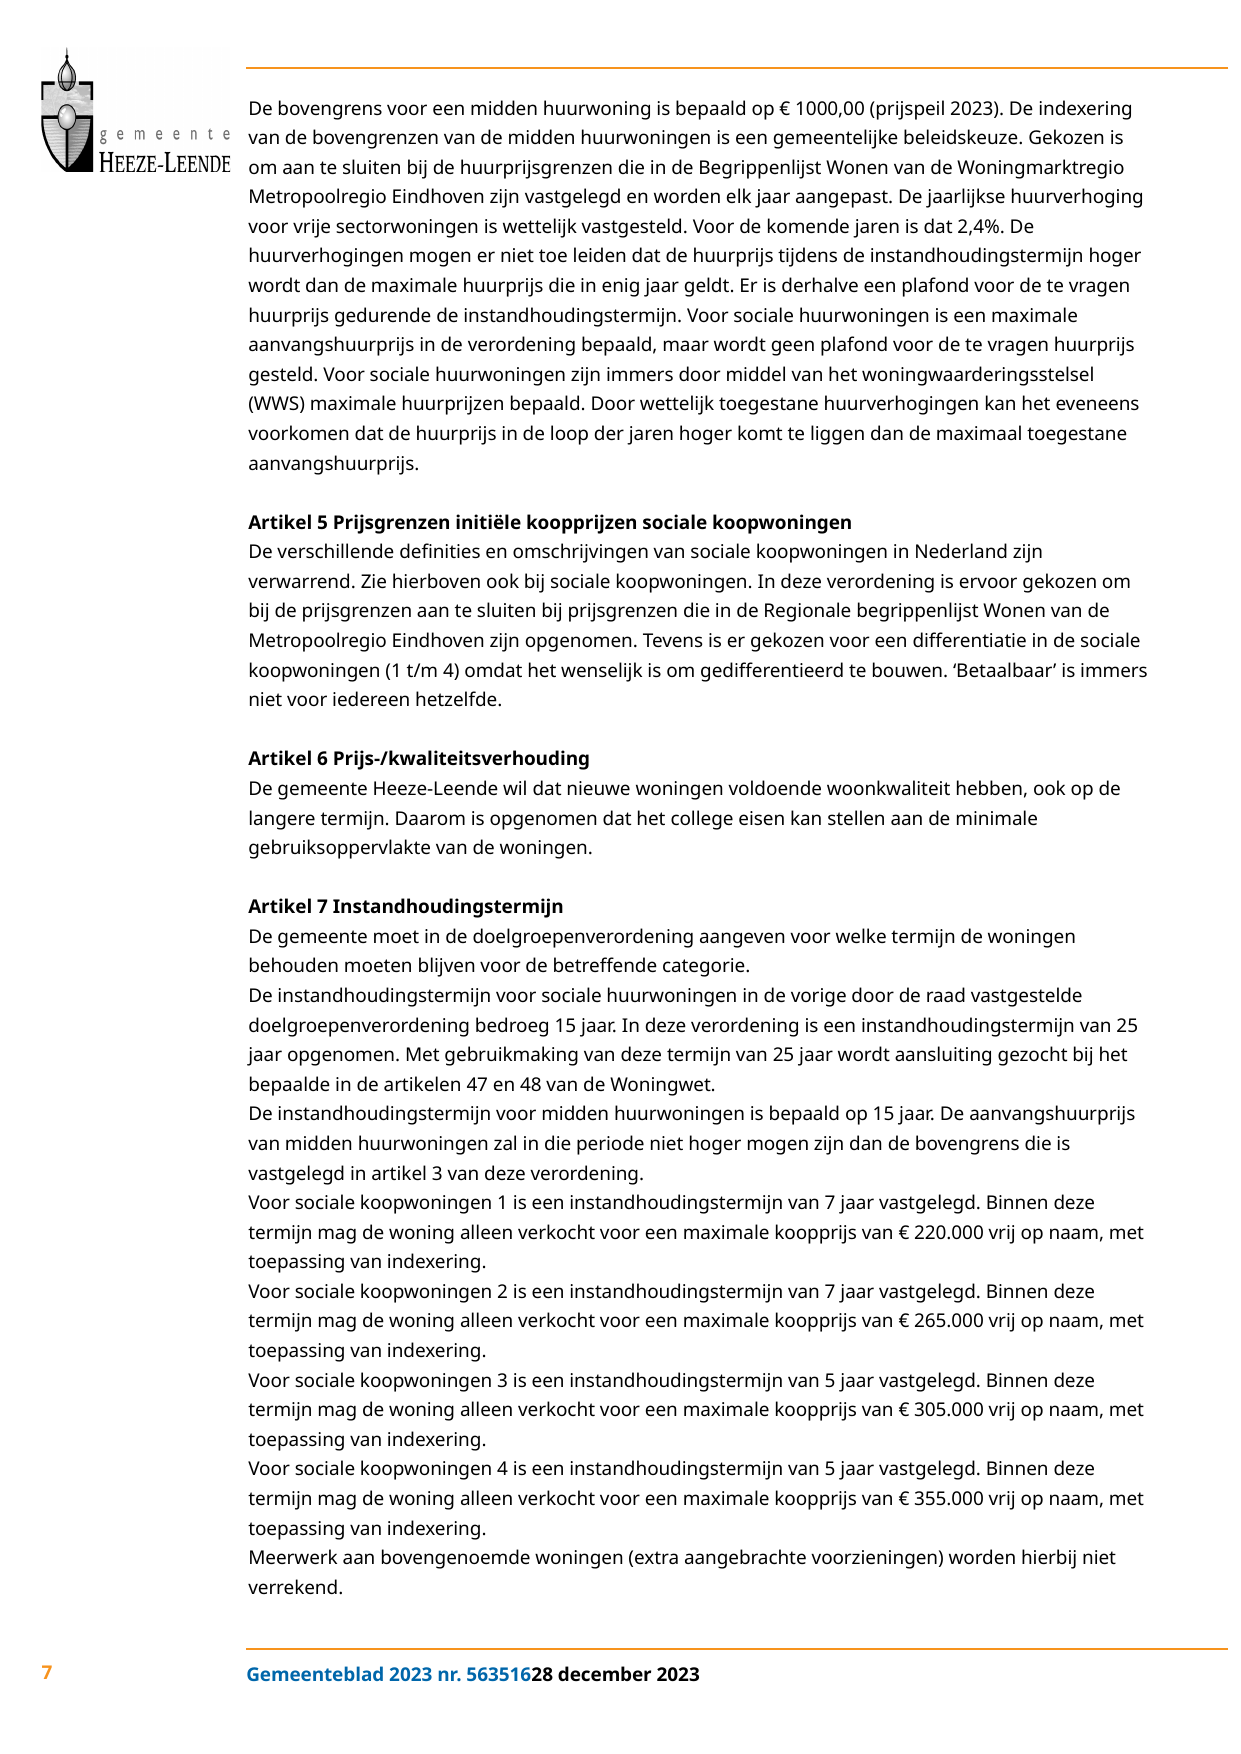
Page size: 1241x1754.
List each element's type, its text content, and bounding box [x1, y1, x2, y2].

picture [41, 47, 231, 172]
text De instandhoudingstermijn voor sociale huurwoningen in de vorige door de raad vastgestelde doelgroepenverordening bedroeg 15 jaar. In deze verordening is een instandhoudingstermijn van 25 jaar opgenomen. Met gebruikmaking van deze termijn van 25 jaar wordt aansluiting gezocht bij het bepaalde in de artikelen 47 en 48 van de Woningwet. [248, 982, 1152, 1097]
text Voor sociale koopwoningen 1 is een instandhoudingstermijn van 7 jaar vastgelegd. Binnen deze termijn mag de woning alleen verkocht voor een maximale koopprijs van € 220.000 vrij op naam, met toepassing van indexering. [248, 1189, 1152, 1274]
text De instandhoudingstermijn voor midden huurwoningen is bepaald op 15 jaar. De aanvangshuurprijs van midden huurwoningen zal in die periode niet hoger mogen zijn dan de bovengrens die is vastgelegd in artikel 3 van deze verordening. [248, 1101, 1152, 1186]
text Meerwerk aan bovengenoemde woningen (extra aangebrachte voorzieningen) worden hierbij niet verrekend. [248, 1544, 1152, 1600]
text Artikel 6 Prijs-/kwaliteitsverhouding [248, 746, 1152, 771]
text De bovengrens voor een midden huurwoning is bepaald op € 1000,00 (prijspeil 2023). De indexering van de bovengrenzen van de midden huurwoningen is een gemeentelijke beleidskeuze. Gekozen is om aan te sluiten bij de huurprijsgrenzen die in de Begrippenlijst Wonen van de Woningmarktregio Metropoolregio Eindhoven zijn vastgelegd en worden elk jaar aangepast. De jaarlijkse huurverhoging voor vrije sectorwoningen is wettelijk vastgesteld. Voor de komende jaren is dat 2,4%. De huurverhogingen mogen er niet toe leiden dat de huurprijs tijdens de instandhoudingstermijn hoger wordt dan de maximale huurprijs die in enig jaar geldt. Er is derhalve een plafond voor de te vragen huurprijs gedurende de instandhoudingstermijn. Voor sociale huurwoningen is een maximale aanvangshuurprijs in de verordening bepaald, maar wordt geen plafond voor de te vragen huurprijs gesteld. Voor sociale huurwoningen zijn immers door middel van het woningwaarderingsstelsel (WWS) maximale huurprijzen bepaald. Door wettelijk toegestane huurverhogingen kan het eveneens voorkomen dat de huurprijs in de loop der jaren hoger komt te liggen dan de maximaal toegestane aanvangshuurprijs. [248, 95, 1152, 476]
text De verschillende definities en omschrijvingen van sociale koopwoningen in Nederland zijn verwarrend. Zie hierboven ook bij sociale koopwoningen. In deze verordening is ervoor gekozen om bij de prijsgrenzen aan te sluiten bij prijsgrenzen die in de Regionale begrippenlijst Wonen van de Metropoolregio Eindhoven zijn opgenomen. Tevens is er gekozen voor een differentiatie in de sociale koopwoningen (1 t/m 4) omdat het wenselijk is om gedifferentieerd te bouwen. ‘Betaalbaar’ is immers niet voor iedereen hetzelfde. [248, 538, 1152, 712]
text Artikel 7 Instandhoudingstermijn [248, 893, 1152, 919]
text Artikel 5 Prijsgrenzen initiële koopprijzen sociale koopwoningen [248, 509, 1152, 535]
text De gemeente moet in de doelgroepenverordening aangeven voor welke termijn de woningen behouden moeten blijven voor de betreffende categorie. [248, 923, 1152, 978]
text Voor sociale koopwoningen 3 is een instandhoudingstermijn van 5 jaar vastgelegd. Binnen deze termijn mag de woning alleen verkocht voor een maximale koopprijs van € 305.000 vrij op naam, met toepassing van indexering. [248, 1367, 1152, 1452]
text Voor sociale koopwoningen 4 is een instandhoudingstermijn van 5 jaar vastgelegd. Binnen deze termijn mag de woning alleen verkocht voor een maximale koopprijs van € 355.000 vrij op naam, met toepassing van indexering. [248, 1456, 1152, 1541]
text Voor sociale koopwoningen 2 is een instandhoudingstermijn van 7 jaar vastgelegd. Binnen deze termijn mag de woning alleen verkocht voor een maximale koopprijs van € 265.000 vrij op naam, met toepassing van indexering. [248, 1278, 1152, 1363]
text De gemeente Heeze-Leende wil dat nieuwe woningen voldoende woonkwaliteit hebben, ook op de langere termijn. Daarom is opgenomen dat het college eisen kan stellen aan de minimale gebruiksoppervlakte van de woningen. [248, 775, 1152, 860]
